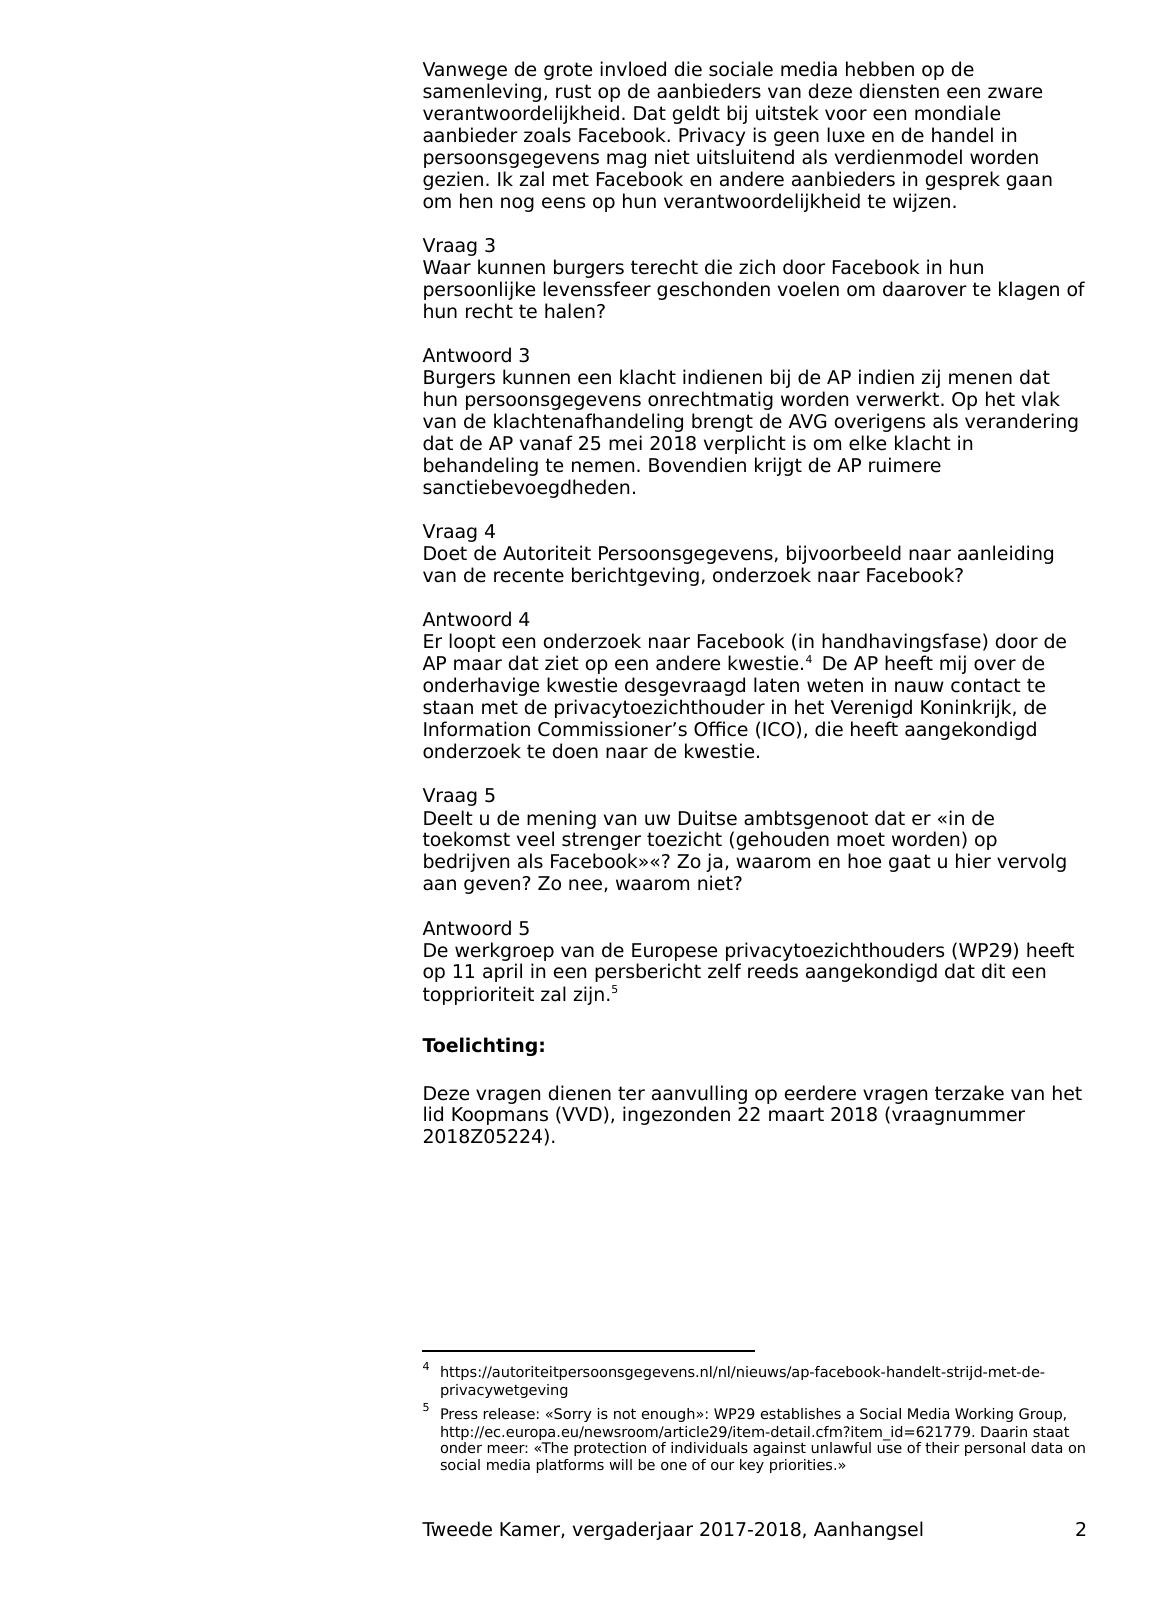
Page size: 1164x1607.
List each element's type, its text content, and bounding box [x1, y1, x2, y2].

text Waar kunnen burgers terecht die zich door Facebook in hun persoonlijke levenssfeer geschonden voelen om daarover te klagen of hun recht te halen? [422, 257, 1087, 323]
text Deelt u de mening van uw Duitse ambtsgenoot dat er «in de toekomst veel strenger toezicht (gehouden moet worden) op bedrijven als Facebook»«? Zo ja, waarom en hoe gaat u hier vervolg aan geven? Zo nee, waarom niet? [422, 807, 1087, 895]
text Burgers kunnen een klacht indienen bij de AP indien zij menen dat hun persoonsgegevens onrechtmatig worden verwerkt. Op het vlak van de klachtenafhandeling brengt de AVG overigens als verandering dat de AP vanaf 25 mei 2018 verplicht is om elke klacht in behandeling te nemen. Bovendien krijgt de AP ruimere sanctiebevoegdheden. [422, 367, 1087, 499]
text Antwoord 4 [422, 609, 1087, 631]
text Doet de Autoriteit Persoonsgegevens, bijvoorbeeld naar aanleiding van de recente berichtgeving, onderzoek naar Facebook? [422, 543, 1087, 587]
text Antwoord 3 [422, 345, 1087, 367]
text https://autoriteitpersoonsgegevens.nl/nl/nieuws/ap-facebook-handelt-strijd-met-de-privacywetgeving [422, 1360, 1087, 1399]
text Vraag 3 [422, 235, 1087, 257]
text Vanwege de grote invloed die sociale media hebben op de samenleving, rust op de aanbieders van deze diensten een zware verantwoordelijkheid. Dat geldt bij uitstek voor een mondiale aanbieder zoals Facebook. Privacy is geen luxe en de handel in persoonsgegevens mag niet uitsluitend als verdienmodel worden gezien. Ik zal met Facebook en andere aanbieders in gesprek gaan om hen nog eens op hun verantwoordelijkheid te wijzen. [422, 59, 1087, 213]
text Deze vragen dienen ter aanvulling op eerdere vragen terzake van het lid Koopmans (VVD), ingezonden 22 maart 2018 (vraagnummer 2018Z05224). [422, 1082, 1087, 1148]
subtitle Toelichting: [422, 1035, 1087, 1057]
text De werkgroep van de Europese privacytoezichthouders (WP29) heeft op 11 april in een persbericht zelf reeds aangekondigd dat dit een topprioriteit zal zijn. [422, 939, 1087, 1005]
text Er loopt een onderzoek naar Facebook (in handhavingsfase) door de AP maar dat ziet op een andere kwestie. De AP heeft mij over de onderhavige kwestie desgevraagd laten weten in nauw contact te staan met de privacytoezichthouder in het Verenigd Koninkrijk, de Information Commissioner’s Office (ICO), die heeft aangekondigd onderzoek te doen naar de kwestie. [422, 631, 1087, 763]
text Press release: «Sorry is not enough»: WP29 establishes a Social Media Working Group, http://ec.europa.eu/newsroom/article29/item-detail.cfm?item_id=621779. Daarin staat onder meer: «The protection of individuals against unlawful use of their personal data on social media platforms will be one of our key priorities.» [422, 1402, 1087, 1474]
text Vraag 4 [422, 521, 1087, 543]
text Vraag 5 [422, 785, 1087, 807]
text Antwoord 5 [422, 917, 1087, 939]
